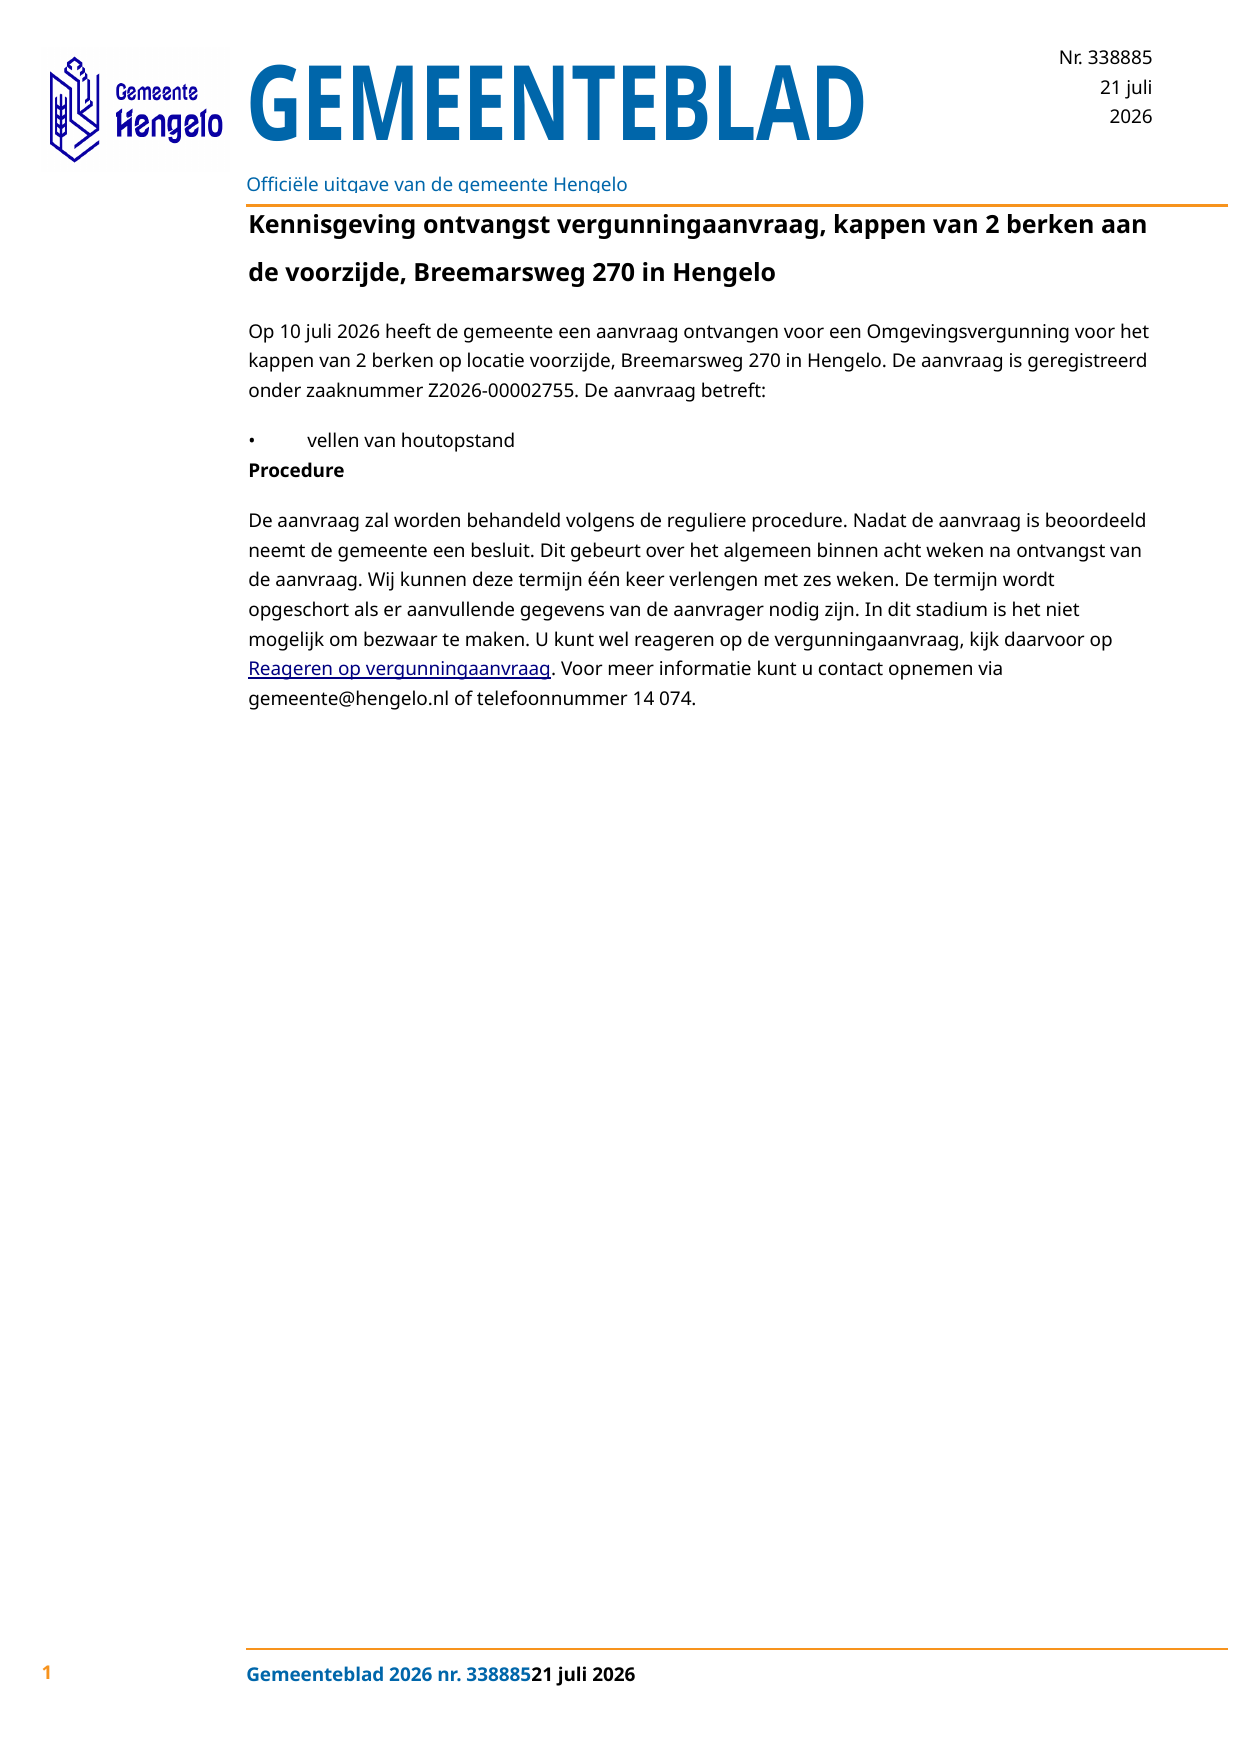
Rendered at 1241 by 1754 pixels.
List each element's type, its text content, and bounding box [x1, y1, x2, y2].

picture [41, 47, 231, 172]
text Kennisgeving ontvangst vergunningaanvraag, kappen van 2 berken aan de voorzijde, Breemarsweg 270 in Hengelo [248, 207, 1152, 288]
list vellen van houtopstand [248, 427, 1152, 453]
text De aanvraag zal worden behandeld volgens de reguliere procedure. Nadat de aanvraag is beoordeeld neemt de gemeente een besluit. Dit gebeurt over het algemeen binnen acht weken na ontvangst van de aanvraag. Wij kunnen deze termijn één keer verlengen met zes weken. De termijn wordt opgeschort als er aanvullende gegevens van de aanvrager nodig zijn. In dit stadium is het niet mogelijk om bezwaar te maken. U kunt wel reageren op de vergunningaanvraag, kijk daarvoor op Reageren op vergunningaanvraag. Voor meer informatie kunt u contact opnemen via gemeente@hengelo.nl of telefoonnummer 14 074. [248, 507, 1152, 711]
text Procedure [248, 457, 1152, 483]
text Op 10 juli 2026 heeft de gemeente een aanvraag ontvangen voor een Omgevingsvergunning voor het kappen van 2 berken op locatie voorzijde, Breemarsweg 270 in Hengelo. De aanvraag is geregistreerd onder zaaknummer Z2026-00002755. De aanvraag betreft: [248, 318, 1152, 403]
